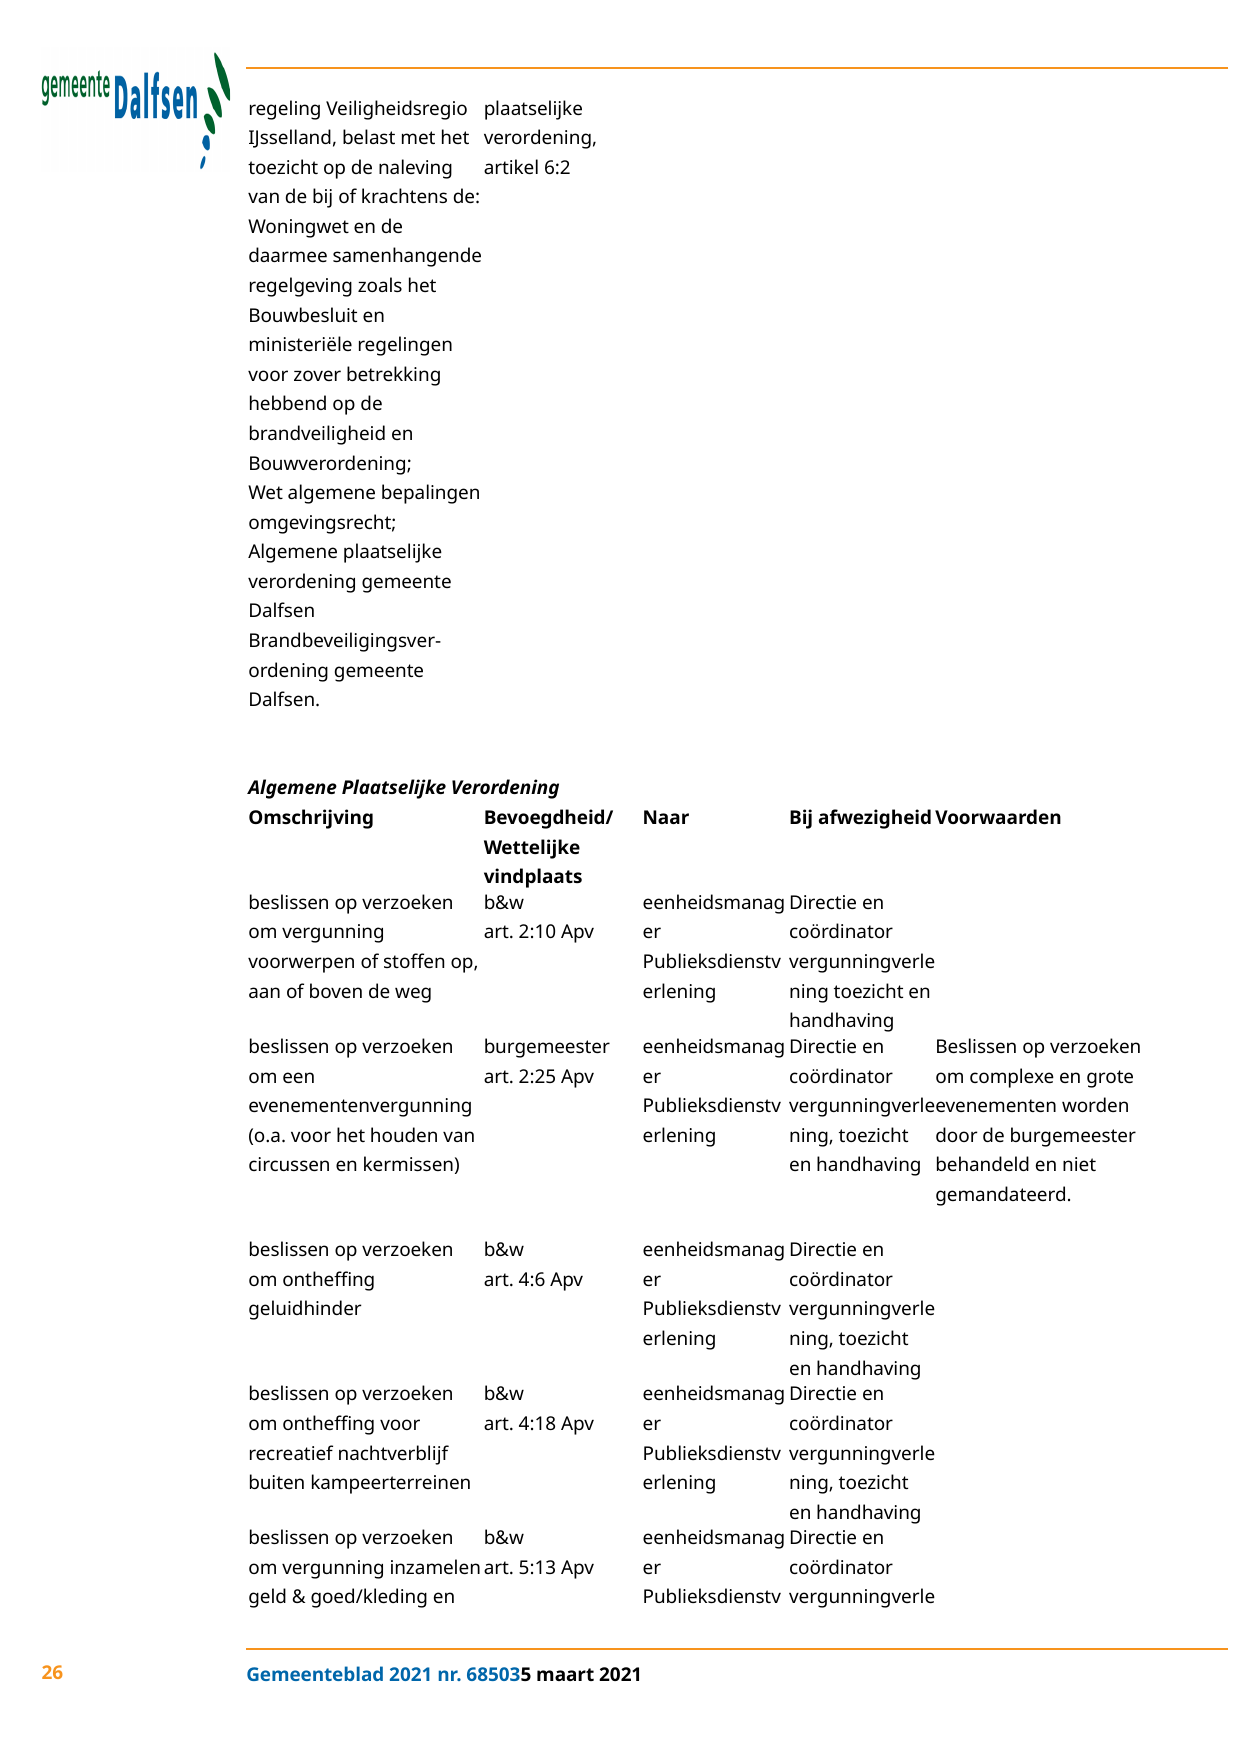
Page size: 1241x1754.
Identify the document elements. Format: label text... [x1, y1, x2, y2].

table_cell b&w art. 4:6 Apv [484, 1236, 642, 1381]
table_cell [935, 95, 1152, 742]
table_cell eenheidsmanager Publieksdienstverlening [643, 1033, 789, 1236]
table_cell eenheidsmanager Publieksdienstverlening [643, 1381, 789, 1524]
table_cell regeling Veiligheidsregio IJsselland, belast met het toezicht op de naleving van de bij of krachtens de: Woningwet en de daarmee samenhangende regelgeving zoals het Bouwbesluit en ministeriële regelingen voor zover betrekking hebbend op de brandveiligheid en Bouwverordening; Wet algemene bepalingen omgevingsrecht; Algemene plaatselijke verordening gemeente Dalfsen Brandbeveiligingsver-ordening gemeente Dalfsen. [248, 95, 483, 742]
text Algemene Plaatselijke Verordening [248, 774, 1152, 800]
table_cell [935, 1236, 1152, 1381]
table_cell beslissen op verzoeken om vergunning voorwerpen of stoffen op, aan of boven de weg [248, 889, 483, 1033]
table_cell [935, 1381, 1152, 1524]
table_cell Directie en coördinator vergunningverlening, toezicht en handhaving [789, 1236, 935, 1381]
table_cell [789, 95, 935, 742]
table_header Voorwaarden [935, 804, 1152, 889]
table_cell Directie en coördinator vergunningverlening toezicht en handhaving [789, 889, 935, 1033]
table_cell b&w art. 2:10 Apv [484, 889, 642, 1033]
table_cell eenheidsmanager Publieksdienstverlening [643, 1236, 789, 1381]
table_cell Directie en coördinator vergunningverle [789, 1525, 935, 1609]
table_cell [935, 1525, 1152, 1609]
table_cell beslissen op verzoeken om vergunning inzamelen geld & goed/kleding en [248, 1525, 483, 1609]
table_cell beslissen op verzoeken om ontheffing voor recreatief nachtverblijf buiten kampeerterreinen [248, 1381, 483, 1524]
table_cell beslissen op verzoeken om een evenementenvergunning (o.a. voor het houden van circussen en kermissen) [248, 1033, 483, 1236]
table_header Bevoegdheid/Wettelijke vindplaats [484, 804, 642, 889]
table_cell Directie en coördinator vergunningverlening, toezicht en handhaving [789, 1033, 935, 1236]
table_cell Beslissen op verzoeken om complexe en grote evenementen worden door de burgemeester behandeld en niet gemandateerd. [935, 1033, 1152, 1236]
table_cell [643, 95, 789, 742]
table_cell beslissen op verzoeken om ontheffing geluidhinder [248, 1236, 483, 1381]
table_header Naar [643, 804, 789, 889]
table_cell plaatselijke verordening, artikel 6:2 [484, 95, 642, 742]
table_cell eenheidsmanager Publieksdienstv [643, 1525, 789, 1609]
table_cell b&w art. 5:13 Apv [484, 1525, 642, 1609]
table_cell [935, 889, 1152, 1033]
table_header Omschrijving [248, 804, 483, 889]
table_cell Directie en coördinator vergunningverlening, toezicht en handhaving [789, 1381, 935, 1524]
table_cell eenheidsmanager Publieksdienstverlening [643, 889, 789, 1033]
table_header Bij afwezigheid [789, 804, 935, 889]
table_cell burgemeester art. 2:25 Apv [484, 1033, 642, 1236]
table_cell b&w art. 4:18 Apv [484, 1381, 642, 1524]
picture [41, 47, 231, 172]
